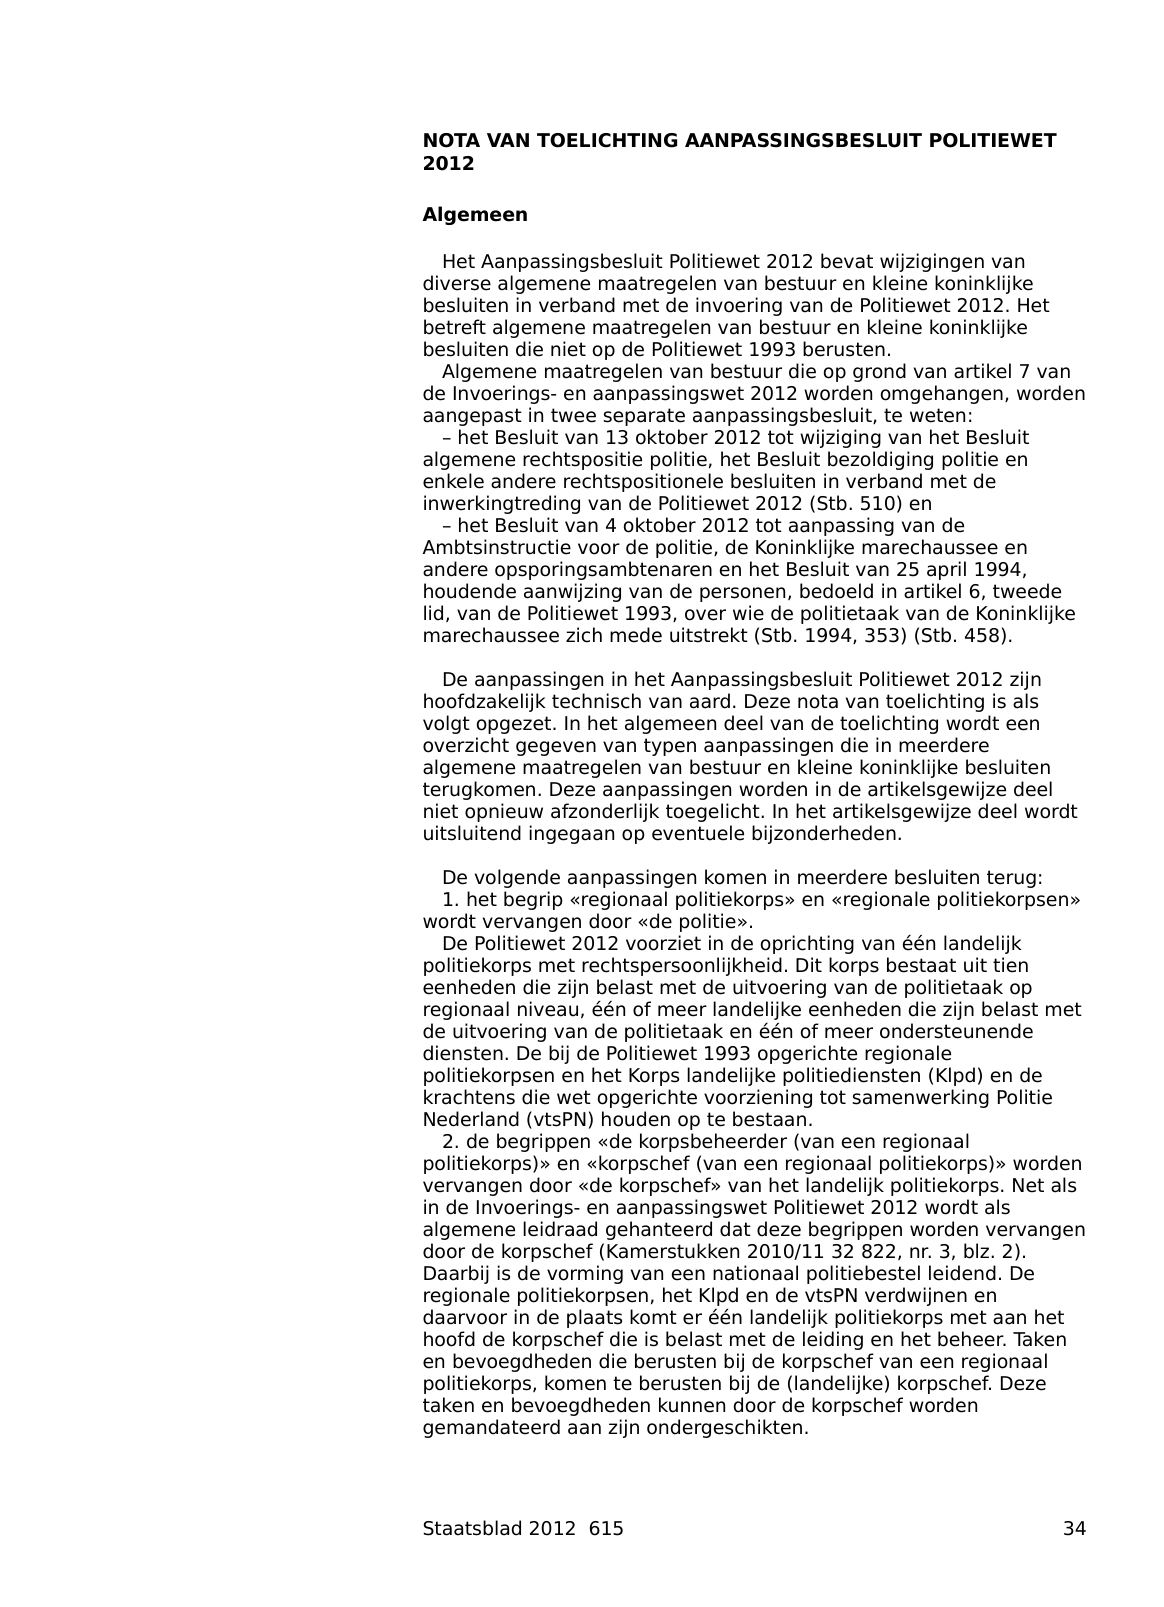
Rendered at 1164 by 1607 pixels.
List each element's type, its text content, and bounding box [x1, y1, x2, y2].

text Algemene maatregelen van bestuur die op grond van artikel 7 van de Invoerings- en aanpassingswet 2012 worden omgehangen, worden aangepast in twee separate aanpassingsbesluit, te weten: [422, 361, 1087, 427]
text Het Aanpassingsbesluit Politiewet 2012 bevat wijzigingen van diverse algemene maatregelen van bestuur en kleine koninklijke besluiten in verband met de invoering van de Politiewet 2012. Het betreft algemene maatregelen van bestuur en kleine koninklijke besluiten die niet op de Politiewet 1993 berusten. [422, 251, 1087, 361]
text – het Besluit van 4 oktober 2012 tot aanpassing van de Ambtsinstructie voor de politie, de Koninklijke marechaussee en andere opsporingsambtenaren en het Besluit van 25 april 1994, houdende aanwijzing van de personen, bedoeld in artikel 6, tweede lid, van de Politiewet 1993, over wie de politietaak van de Koninklijke marechaussee zich mede uitstrekt (Stb. 1994, 353) (Stb. 458). [422, 515, 1087, 647]
text De aanpassingen in het Aanpassingsbesluit Politiewet 2012 zijn hoofdzakelijk technisch van aard. Deze nota van toelichting is als volgt opgezet. In het algemeen deel van de toelichting wordt een overzicht gegeven van typen aanpassingen die in meerdere algemene maatregelen van bestuur en kleine koninklijke besluiten terugkomen. Deze aanpassingen worden in de artikelsgewijze deel niet opnieuw afzonderlijk toegelicht. In het artikelsgewijze deel wordt uitsluitend ingegaan op eventuele bijzonderheden. [422, 669, 1087, 845]
text De Politiewet 2012 voorziet in de oprichting van één landelijk politiekorps met rechtspersoonlijkheid. Dit korps bestaat uit tien eenheden die zijn belast met de uitvoering van de politietaak op regionaal niveau, één of meer landelijke eenheden die zijn belast met de uitvoering van de politietaak en één of meer ondersteunende diensten. De bij de Politiewet 1993 opgerichte regionale politiekorpsen en het Korps landelijke politiediensten (Klpd) en de krachtens die wet opgerichte voorziening tot samenwerking Politie Nederland (vtsPN) houden op te bestaan. [422, 933, 1087, 1131]
text De volgende aanpassingen komen in meerdere besluiten terug: [422, 867, 1087, 889]
text 2. de begrippen «de korpsbeheerder (van een regionaal politiekorps)» en «korpschef (van een regionaal politiekorps)» worden vervangen door «de korpschef» van het landelijk politiekorps. Net als in de Invoerings- en aanpassingswet Politiewet 2012 wordt als algemene leidraad gehanteerd dat deze begrippen worden vervangen door de korpschef (Kamerstukken 2010/11 32 822, nr. 3, blz. 2). Daarbij is de vorming van een nationaal politiebestel leidend. De regionale politiekorpsen, het Klpd en de vtsPN verdwijnen en daarvoor in de plaats komt er één landelijk politiekorps met aan het hoofd de korpschef die is belast met de leiding en het beheer. Taken en bevoegdheden die berusten bij de korpschef van een regionaal politiekorps, komen te berusten bij de (landelijke) korpschef. Deze taken en bevoegdheden kunnen door de korpschef worden gemandateerd aan zijn ondergeschikten. [422, 1131, 1087, 1439]
subtitle Algemeen [422, 204, 1087, 226]
text – het Besluit van 13 oktober 2012 tot wijziging van het Besluit algemene rechtspositie politie, het Besluit bezoldiging politie en enkele andere rechtspositionele besluiten in verband met de inwerkingtreding van de Politiewet 2012 (Stb. 510) en [422, 427, 1087, 515]
subtitle NOTA VAN TOELICHTING AANPASSINGSBESLUIT POLITIEWET 2012 [422, 130, 1087, 174]
text 1. het begrip «regionaal politiekorps» en «regionale politiekorpsen» wordt vervangen door «de politie». [422, 889, 1087, 933]
